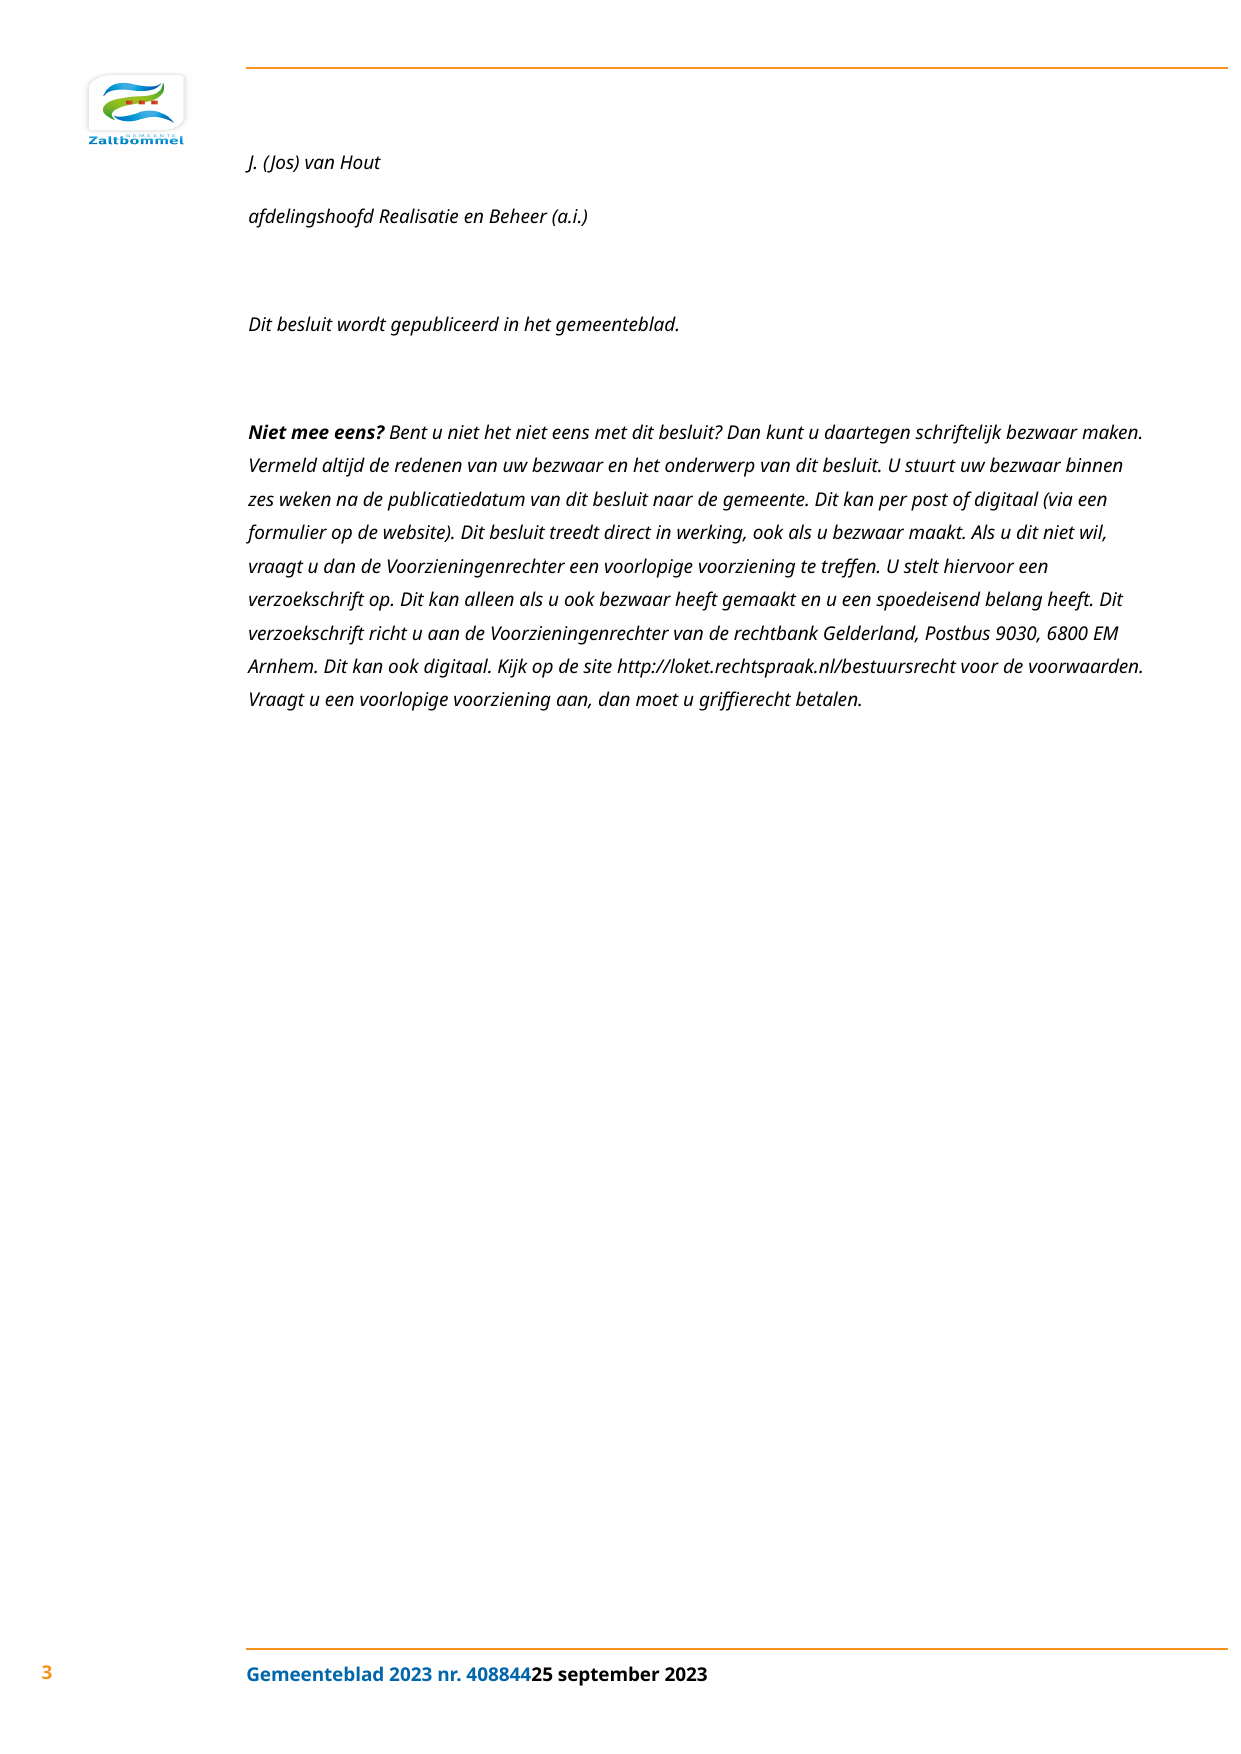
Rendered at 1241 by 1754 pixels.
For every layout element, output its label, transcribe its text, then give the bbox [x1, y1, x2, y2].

text J. (Jos) van Hout [248, 149, 1152, 174]
text Niet mee eens? Bent u niet het niet eens met dit besluit? Dan kunt u daartegen schriftelijk bezwaar maken. Vermeld altijd de redenen van uw bezwaar en het onderwerp van dit besluit. U stuurt uw bezwaar binnen zes weken na de publicatiedatum van dit besluit naar de gemeente. Dit kan per post of digitaal (via een formulier op de website). Dit besluit treedt direct in werking, ook als u bezwaar maakt. Als u dit niet wil, vraagt u dan de Voorzieningenrechter een voorlopige voorziening te treffen. U stelt hiervoor een verzoekschrift op. Dit kan alleen als u ook bezwaar heeft gemaakt en u een spoedeisend belang heeft. Dit verzoekschrift richt u aan de Voorzieningenrechter van de rechtbank Gelderland, Postbus 9030, 6800 EM Arnhem. Dit kan ook digitaal. Kijk op de site http://loket.rechtspraak.nl/bestuursrecht voor de voorwaarden. Vraagt u een voorlopige voorziening aan, dan moet u griffierecht betalen. [248, 419, 1152, 712]
picture [41, 47, 231, 172]
text afdelingshoofd Realisatie en Beheer (a.i.) [248, 203, 1152, 229]
text Dit besluit wordt gepubliceerd in het gemeenteblad. [248, 311, 1152, 337]
